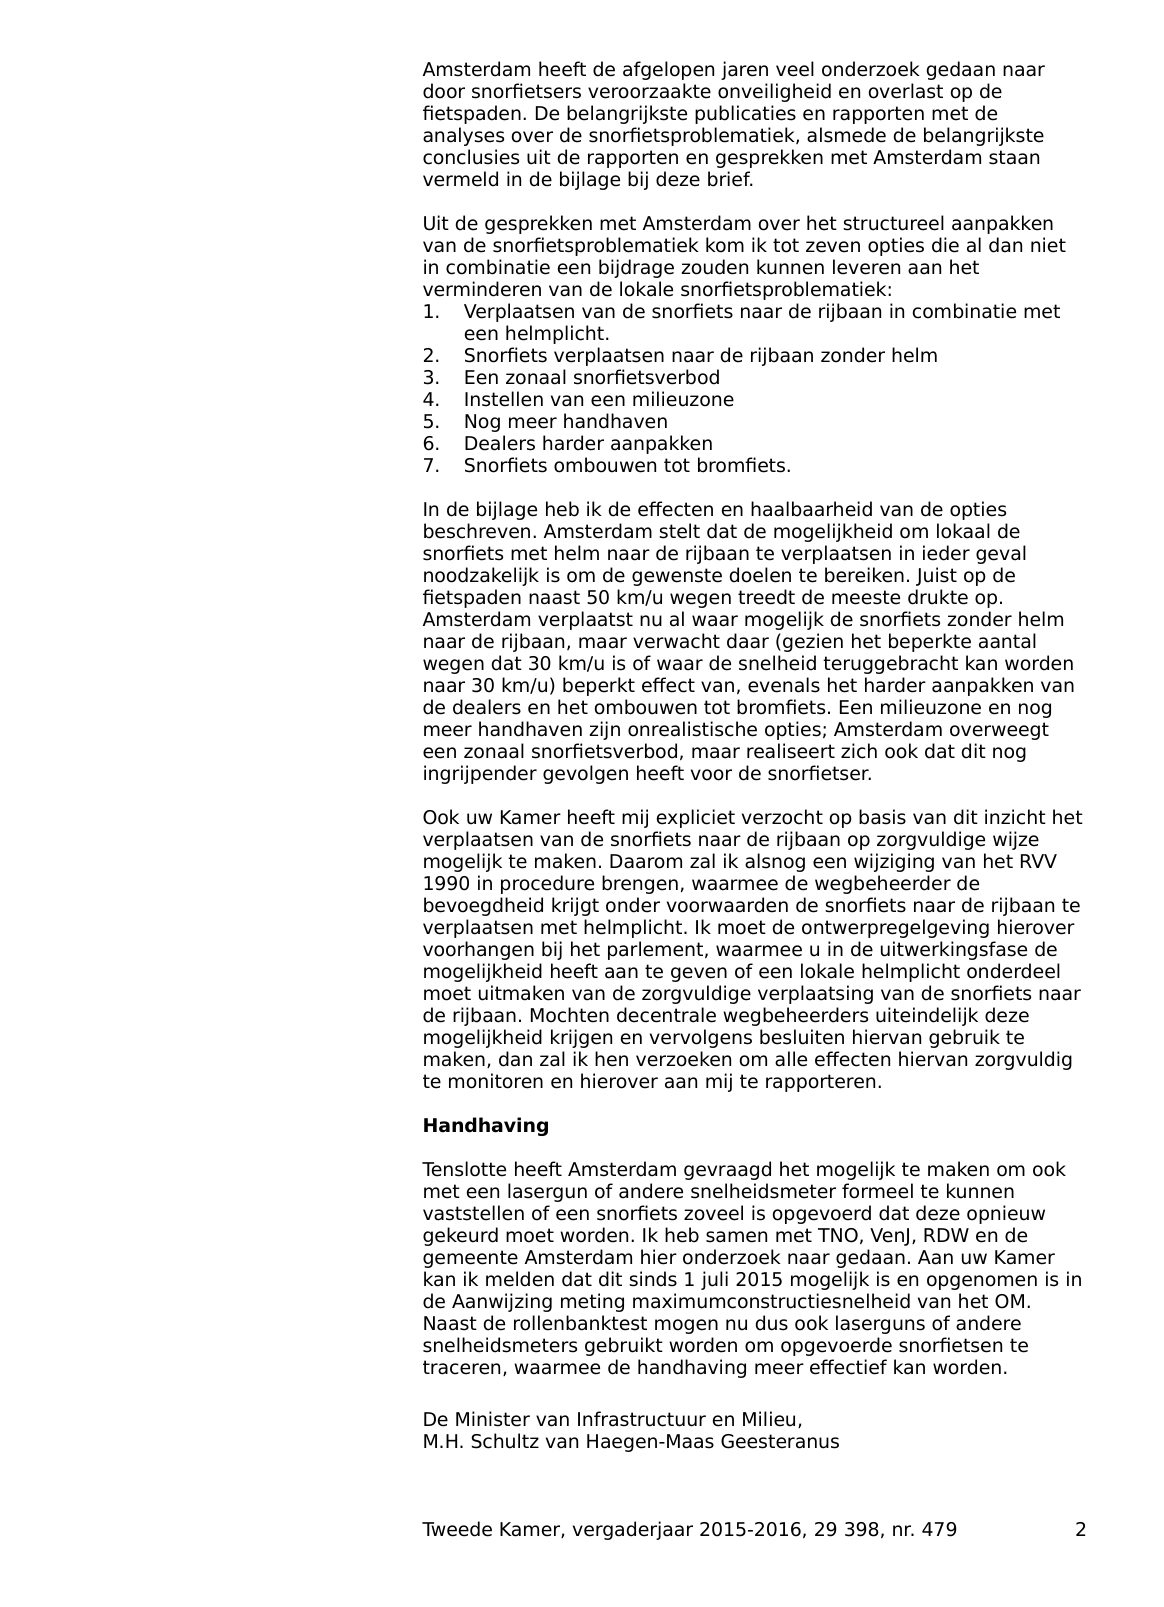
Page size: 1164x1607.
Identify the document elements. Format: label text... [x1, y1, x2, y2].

text 4. Instellen van een milieuzone [422, 389, 1087, 411]
text 6. Dealers harder aanpakken [422, 433, 1087, 455]
text Tenslotte heeft Amsterdam gevraagd het mogelijk te maken om ook met een lasergun of andere snelheidsmeter formeel te kunnen vaststellen of een snorfiets zoveel is opgevoerd dat deze opnieuw gekeurd moet worden. Ik heb samen met TNO, VenJ, RDW en de gemeente Amsterdam hier onderzoek naar gedaan. Aan uw Kamer kan ik melden dat dit sinds 1 juli 2015 mogelijk is en opgenomen is in de Aanwijzing meting maximumconstructiesnelheid van het OM. Naast de rollenbanktest mogen nu dus ook laserguns of andere snelheidsmeters gebruikt worden om opgevoerde snorfietsen te traceren, waarmee de handhaving meer effectief kan worden. [422, 1159, 1087, 1379]
text Ook uw Kamer heeft mij expliciet verzocht op basis van dit inzicht het verplaatsen van de snorfiets naar de rijbaan op zorgvuldige wijze mogelijk te maken. Daarom zal ik alsnog een wijziging van het RVV 1990 in procedure brengen, waarmee de wegbeheerder de bevoegdheid krijgt onder voorwaarden de snorfiets naar de rijbaan te verplaatsen met helmplicht. Ik moet de ontwerpregelgeving hierover voorhangen bij het parlement, waarmee u in de uitwerkingsfase de mogelijkheid heeft aan te geven of een lokale helmplicht onderdeel moet uitmaken van de zorgvuldige verplaatsing van de snorfiets naar de rijbaan. Mochten decentrale wegbeheerders uiteindelijk deze mogelijkheid krijgen en vervolgens besluiten hiervan gebruik te maken, dan zal ik hen verzoeken om alle effecten hiervan zorgvuldig te monitoren en hierover aan mij te rapporteren. [422, 807, 1087, 1093]
text 2. Snorfiets verplaatsen naar de rijbaan zonder helm [422, 345, 1087, 367]
text 3. Een zonaal snorfietsverbod [422, 367, 1087, 389]
text De Minister van Infrastructuur en Milieu, M.H. Schultz van Haegen-Maas Geesteranus [422, 1409, 1087, 1453]
text 1. Verplaatsen van de snorfiets naar de rijbaan in combinatie met een helmplicht. [422, 301, 1087, 345]
text 5. Nog meer handhaven [422, 411, 1087, 433]
subtitle Handhaving [422, 1115, 1087, 1137]
text 7. Snorfiets ombouwen tot bromfiets. [422, 455, 1087, 477]
text In de bijlage heb ik de effecten en haalbaarheid van de opties beschreven. Amsterdam stelt dat de mogelijkheid om lokaal de snorfiets met helm naar de rijbaan te verplaatsen in ieder geval noodzakelijk is om de gewenste doelen te bereiken. Juist op de fietspaden naast 50 km/u wegen treedt de meeste drukte op. Amsterdam verplaatst nu al waar mogelijk de snorfiets zonder helm naar de rijbaan, maar verwacht daar (gezien het beperkte aantal wegen dat 30 km/u is of waar de snelheid teruggebracht kan worden naar 30 km/u) beperkt effect van, evenals het harder aanpakken van de dealers en het ombouwen tot bromfiets. Een milieuzone en nog meer handhaven zijn onrealistische opties; Amsterdam overweegt een zonaal snorfietsverbod, maar realiseert zich ook dat dit nog ingrijpender gevolgen heeft voor de snorfietser. [422, 499, 1087, 785]
text Amsterdam heeft de afgelopen jaren veel onderzoek gedaan naar door snorfietsers veroorzaakte onveiligheid en overlast op de fietspaden. De belangrijkste publicaties en rapporten met de analyses over de snorfietsproblematiek, alsmede de belangrijkste conclusies uit de rapporten en gesprekken met Amsterdam staan vermeld in de bijlage bij deze brief. [422, 59, 1087, 191]
text Uit de gesprekken met Amsterdam over het structureel aanpakken van de snorfietsproblematiek kom ik tot zeven opties die al dan niet in combinatie een bijdrage zouden kunnen leveren aan het verminderen van de lokale snorfietsproblematiek: [422, 213, 1087, 301]
